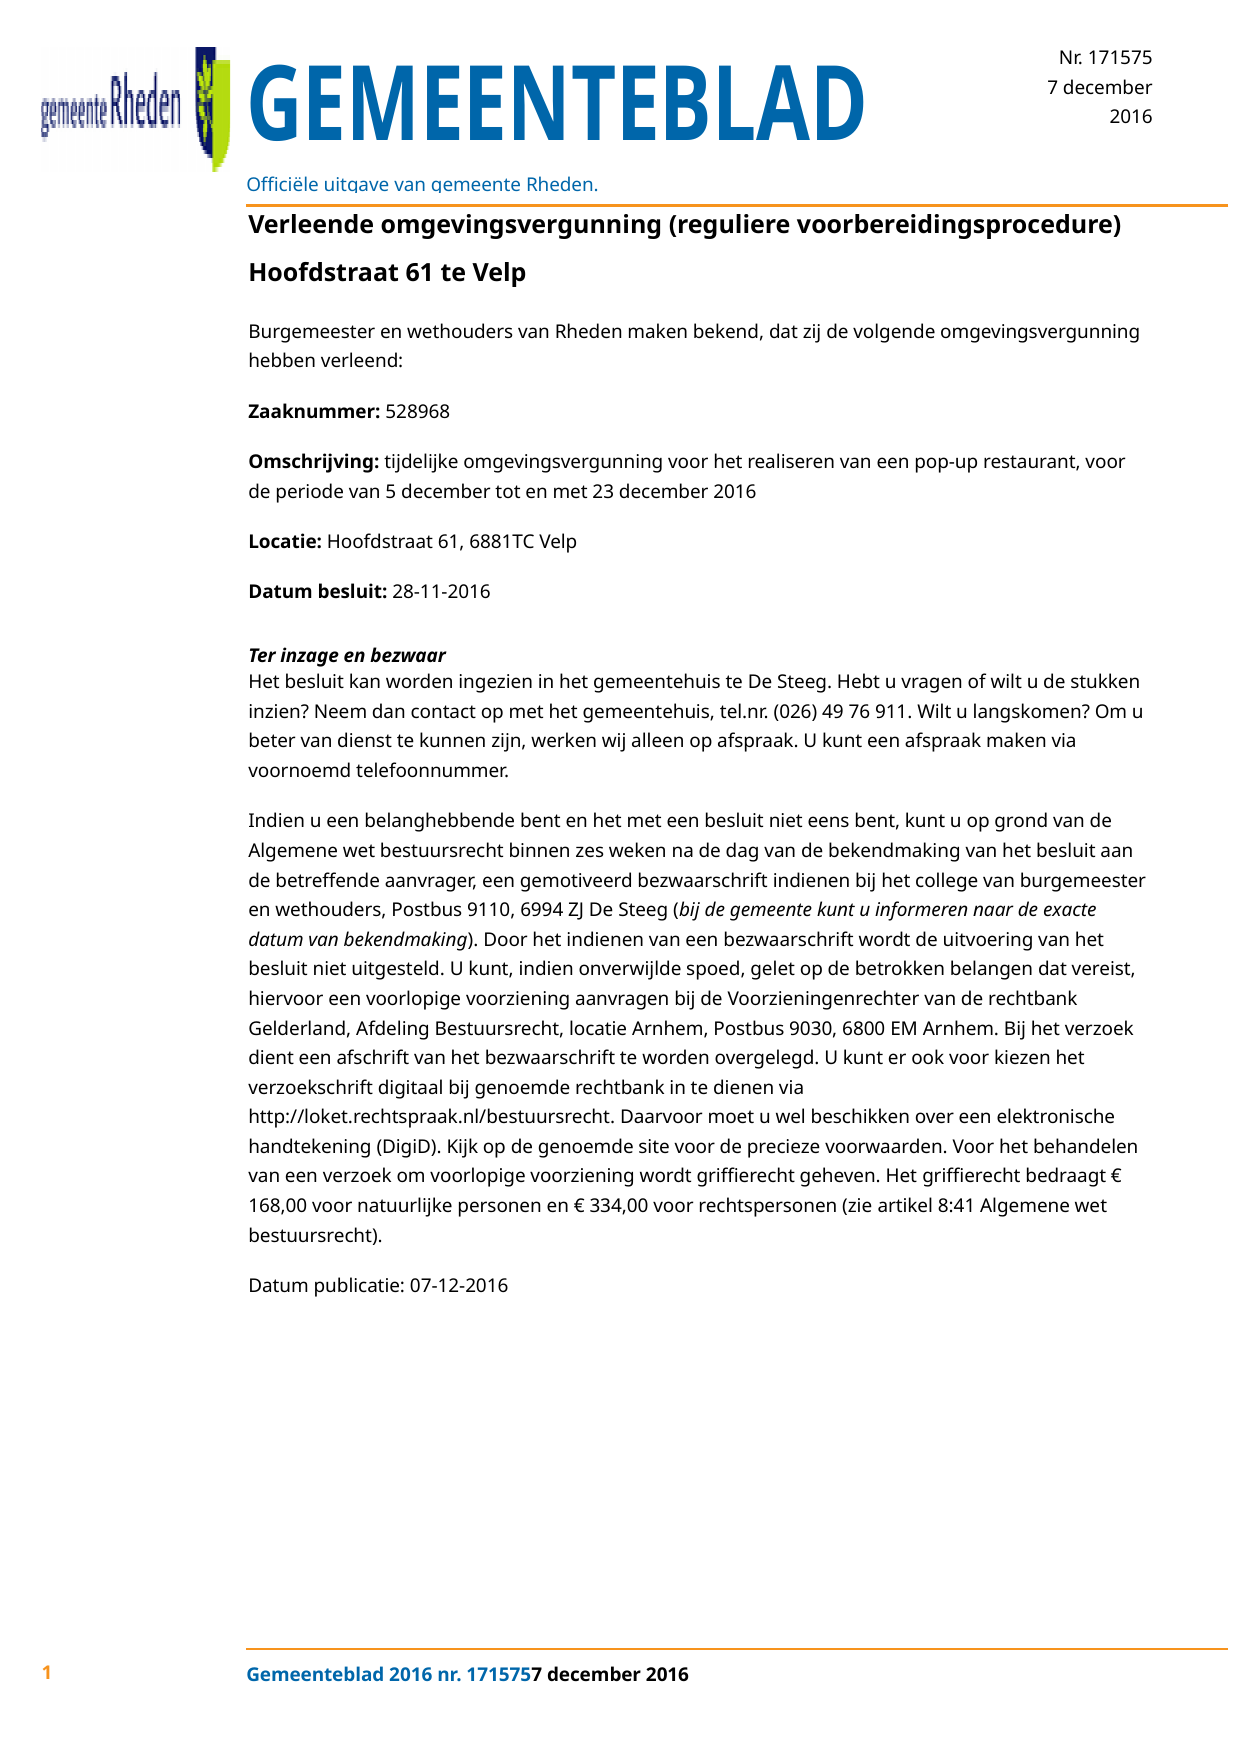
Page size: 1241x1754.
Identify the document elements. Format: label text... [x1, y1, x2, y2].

text Zaaknummer: 528968 [248, 398, 1152, 424]
text Omschrijving: tijdelijke omgevingsvergunning voor het realiseren van een pop-up restaurant, voor de periode van 5 december tot en met 23 december 2016 [248, 448, 1152, 504]
text Verleende omgevingsvergunning (reguliere voorbereidingsprocedure) Hoofdstraat 61 te Velp [248, 207, 1152, 288]
text Indien u een belanghebbende bent en het met een besluit niet eens bent, kunt u op grond van de Algemene wet bestuursrecht binnen zes weken na de dag van de bekendmaking van het besluit aan de betreffende aanvrager, een gemotiveerd bezwaarschrift indienen bij het college van burgemeester en wethouders, Postbus 9110, 6994 ZJ De Steeg (bij de gemeente kunt u informeren naar de exacte datum van bekendmaking). Door het indienen van een bezwaarschrift wordt de uitvoering van het besluit niet uitgesteld. U kunt, indien onverwijlde spoed, gelet op de betrokken belangen dat vereist, hiervoor een voorlopige voorziening aanvragen bij de Voorzieningenrechter van de rechtbank Gelderland, Afdeling Bestuursrecht, locatie Arnhem, Postbus 9030, 6800 EM Arnhem. Bij het verzoek dient een afschrift van het bezwaarschrift te worden overgelegd. U kunt er ook voor kiezen het verzoekschrift digitaal bij genoemde rechtbank in te dienen via http://loket.rechtspraak.nl/bestuursrecht. Daarvoor moet u wel beschikken over een elektronische handtekening (DigiD). Kijk op de genoemde site voor de precieze voorwaarden. Voor het behandelen van een verzoek om voorlopige voorziening wordt griffierecht geheven. Het griffierecht bedraagt € 168,00 voor natuurlijke personen en € 334,00 voor rechtspersonen (zie artikel 8:41 Algemene wet bestuursrecht). [248, 808, 1152, 1247]
text Het besluit kan worden ingezien in het gemeentehuis te De Steeg. Hebt u vragen of wilt u de stukken inzien? Neem dan contact op met het gemeentehuis, tel.nr. (026) 49 76 911. Wilt u langskomen? Om u beter van dienst te kunnen zijn, werken wij alleen op afspraak. U kunt een afspraak maken via voornoemd telefoonnummer. [248, 668, 1152, 783]
text Datum besluit: 28-11-2016 [248, 579, 1152, 604]
text Datum publicatie: 07-12-2016 [248, 1272, 1152, 1298]
picture [41, 47, 231, 172]
text Burgemeester en wethouders van Rheden maken bekend, dat zij de volgende omgevingsvergunning hebben verleend: [248, 318, 1152, 373]
text Ter inzage en bezwaar [248, 643, 1152, 668]
text Locatie: Hoofdstraat 61, 6881TC Velp [248, 528, 1152, 554]
